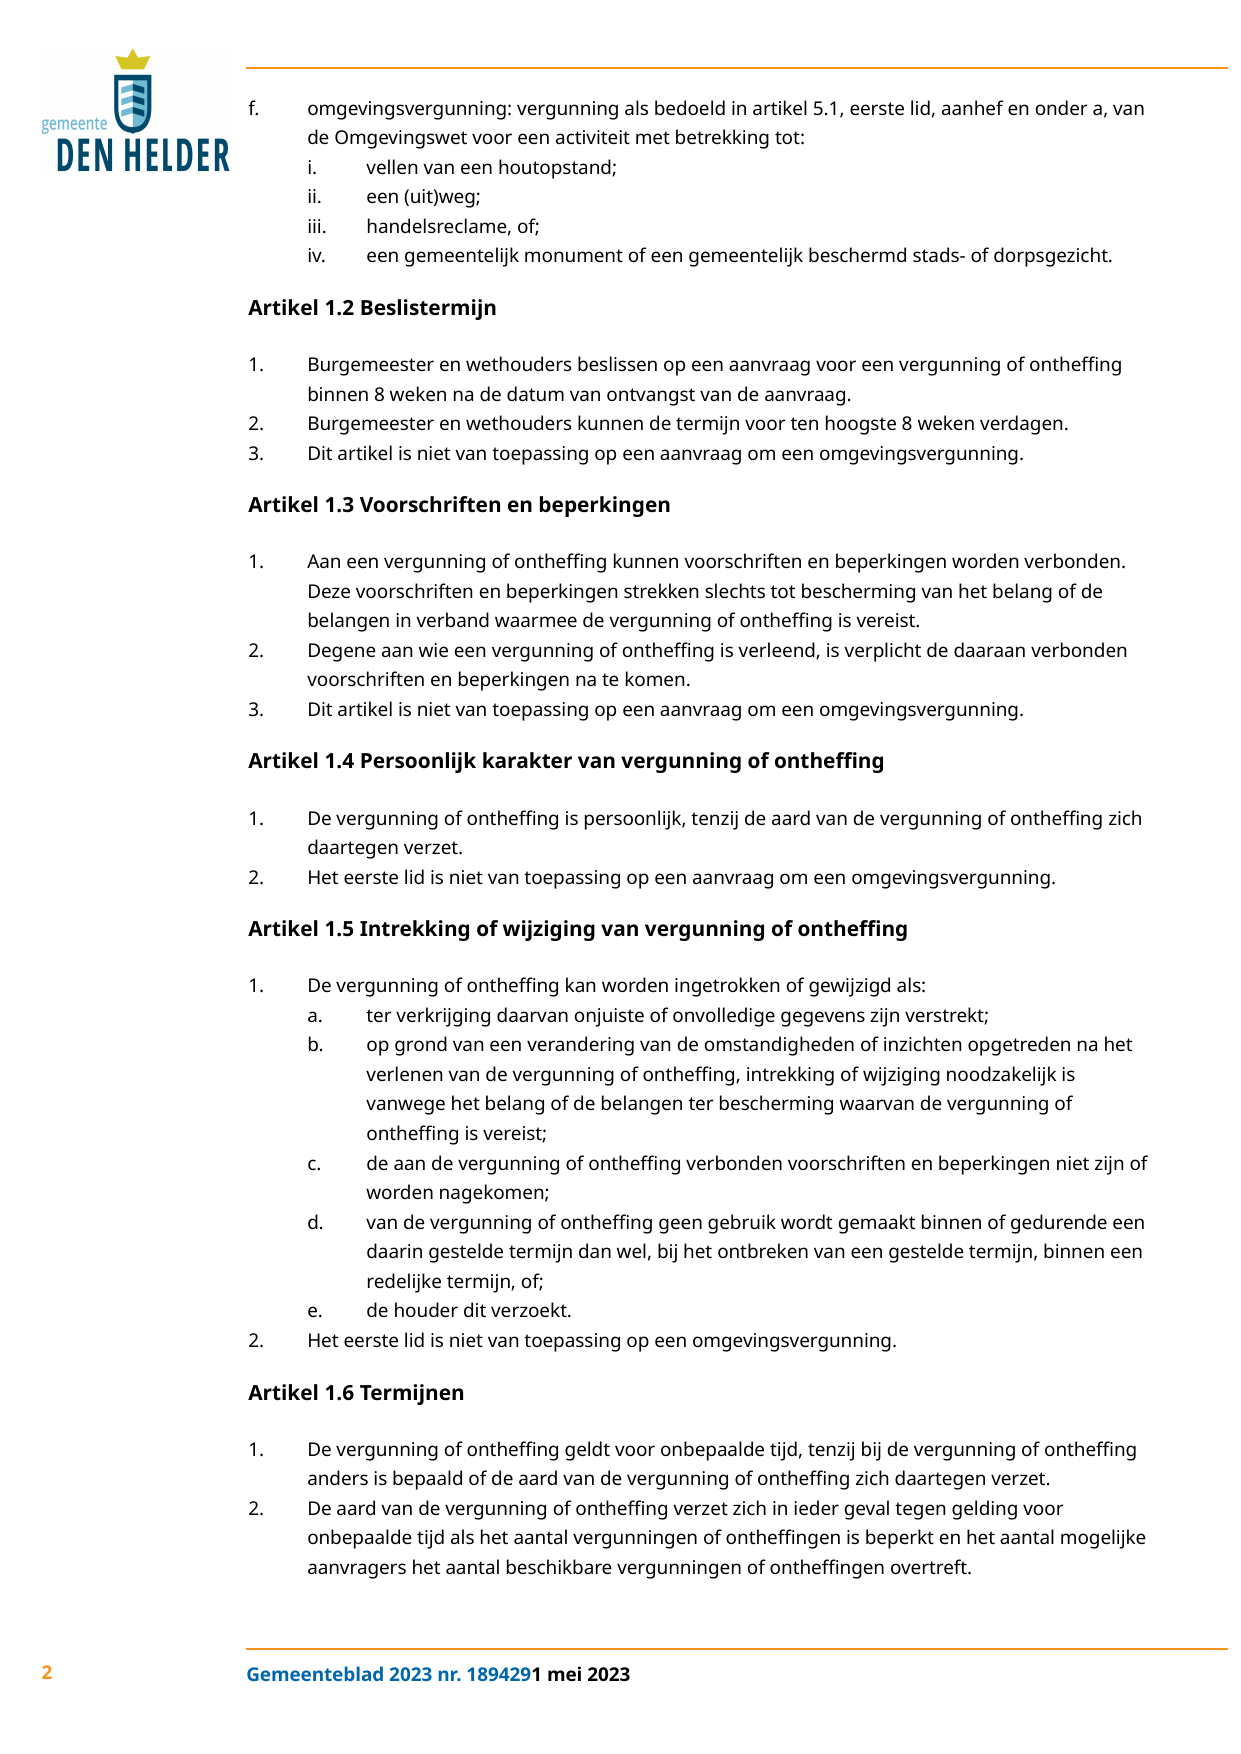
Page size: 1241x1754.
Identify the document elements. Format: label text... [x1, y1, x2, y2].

text Artikel 1.5 Intrekking of wijziging van vergunning of ontheffing [248, 914, 1152, 943]
list Dit artikel is niet van toepassing op een aanvraag om een omgevingsvergunning. [248, 696, 1152, 722]
list handelsreclame, of; [307, 213, 1152, 239]
list Dit artikel is niet van toepassing op een aanvraag om een omgevingsvergunning. [248, 440, 1152, 466]
list Burgemeester en wethouders kunnen de termijn voor ten hoogste 8 weken verdagen. [248, 410, 1152, 436]
list op grond van een verandering van de omstandigheden of inzichten opgetreden na het verlenen van de vergunning of ontheffing, intrekking of wijziging noodzakelijk is vanwege het belang of de belangen ter bescherming waarvan de vergunning of ontheffing is vereist; [307, 1031, 1152, 1146]
list een (uit)weg; [307, 183, 1152, 209]
list De vergunning of ontheffing kan worden ingetrokken of gewijzigd als: [248, 972, 1152, 998]
list van de vergunning of ontheffing geen gebruik wordt gemaakt binnen of gedurende een daarin gestelde termijn dan wel, bij het ontbreken van een gestelde termijn, binnen een redelijke termijn, of; [307, 1209, 1152, 1294]
picture [130, 157, 135, 172]
picture [100, 154, 106, 172]
picture [41, 47, 231, 172]
list Aan een vergunning of ontheffing kunnen voorschriften en beperkingen worden verbonden. Deze voorschriften en beperkingen strekken slechts tot bescherming van het belang of de belangen in verband waarmee de vergunning of ontheffing is vereist. [248, 548, 1152, 633]
list omgevingsvergunning: vergunning als bedoeld in artikel 5.1, eerste lid, aanhef en onder a, van de Omgevingswet voor een activiteit met betrekking tot: [248, 95, 1152, 150]
list een gemeentelijk monument of een gemeentelijk beschermd stads- of dorpsgezicht. [307, 243, 1152, 268]
list Degene aan wie een vergunning of ontheffing is verleend, is verplicht de daaraan verbonden voorschriften en beperkingen na te komen. [248, 637, 1152, 692]
list De vergunning of ontheffing is persoonlijk, tenzij de aard van de vergunning of ontheffing zich daartegen verzet. [248, 805, 1152, 860]
text Artikel 1.4 Persoonlijk karakter van vergunning of ontheffing [248, 747, 1152, 775]
list ter verkrijging daarvan onjuiste of onvolledige gegevens zijn verstrekt; [307, 1002, 1152, 1028]
list De aard van de vergunning of ontheffing verzet zich in ieder geval tegen gelding voor onbepaalde tijd als het aantal vergunningen of ontheffingen is beperkt en het aantal mogelijke aanvragers het aantal beschikbare vergunningen of ontheffingen overtreft. [248, 1495, 1152, 1580]
text Artikel 1.2 Beslistermijn [248, 293, 1152, 322]
list Het eerste lid is niet van toepassing op een omgevingsvergunning. [248, 1327, 1152, 1353]
list de aan de vergunning of ontheffing verbonden voorschriften en beperkingen niet zijn of worden nagekomen; [307, 1150, 1152, 1205]
picture [182, 144, 187, 165]
text Artikel 1.6 Termijnen [248, 1378, 1152, 1406]
picture [63, 144, 68, 165]
list Burgemeester en wethouders beslissen op een aanvraag voor een vergunning of ontheffing binnen 8 weken na de datum van ontvangst van de aanvraag. [248, 351, 1152, 406]
list De vergunning of ontheffing geldt voor onbepaalde tijd, tenzij bij de vergunning of ontheffing anders is bepaald of de aard van de vergunning of ontheffing zich daartegen verzet. [248, 1436, 1152, 1491]
list de houder dit verzoekt. [307, 1298, 1152, 1323]
list Het eerste lid is niet van toepassing op een aanvraag om een omgevingsvergunning. [248, 864, 1152, 889]
picture [220, 160, 224, 172]
text Artikel 1.3 Voorschriften en beperkingen [248, 490, 1152, 519]
list vellen van een houtopstand; [307, 154, 1152, 180]
